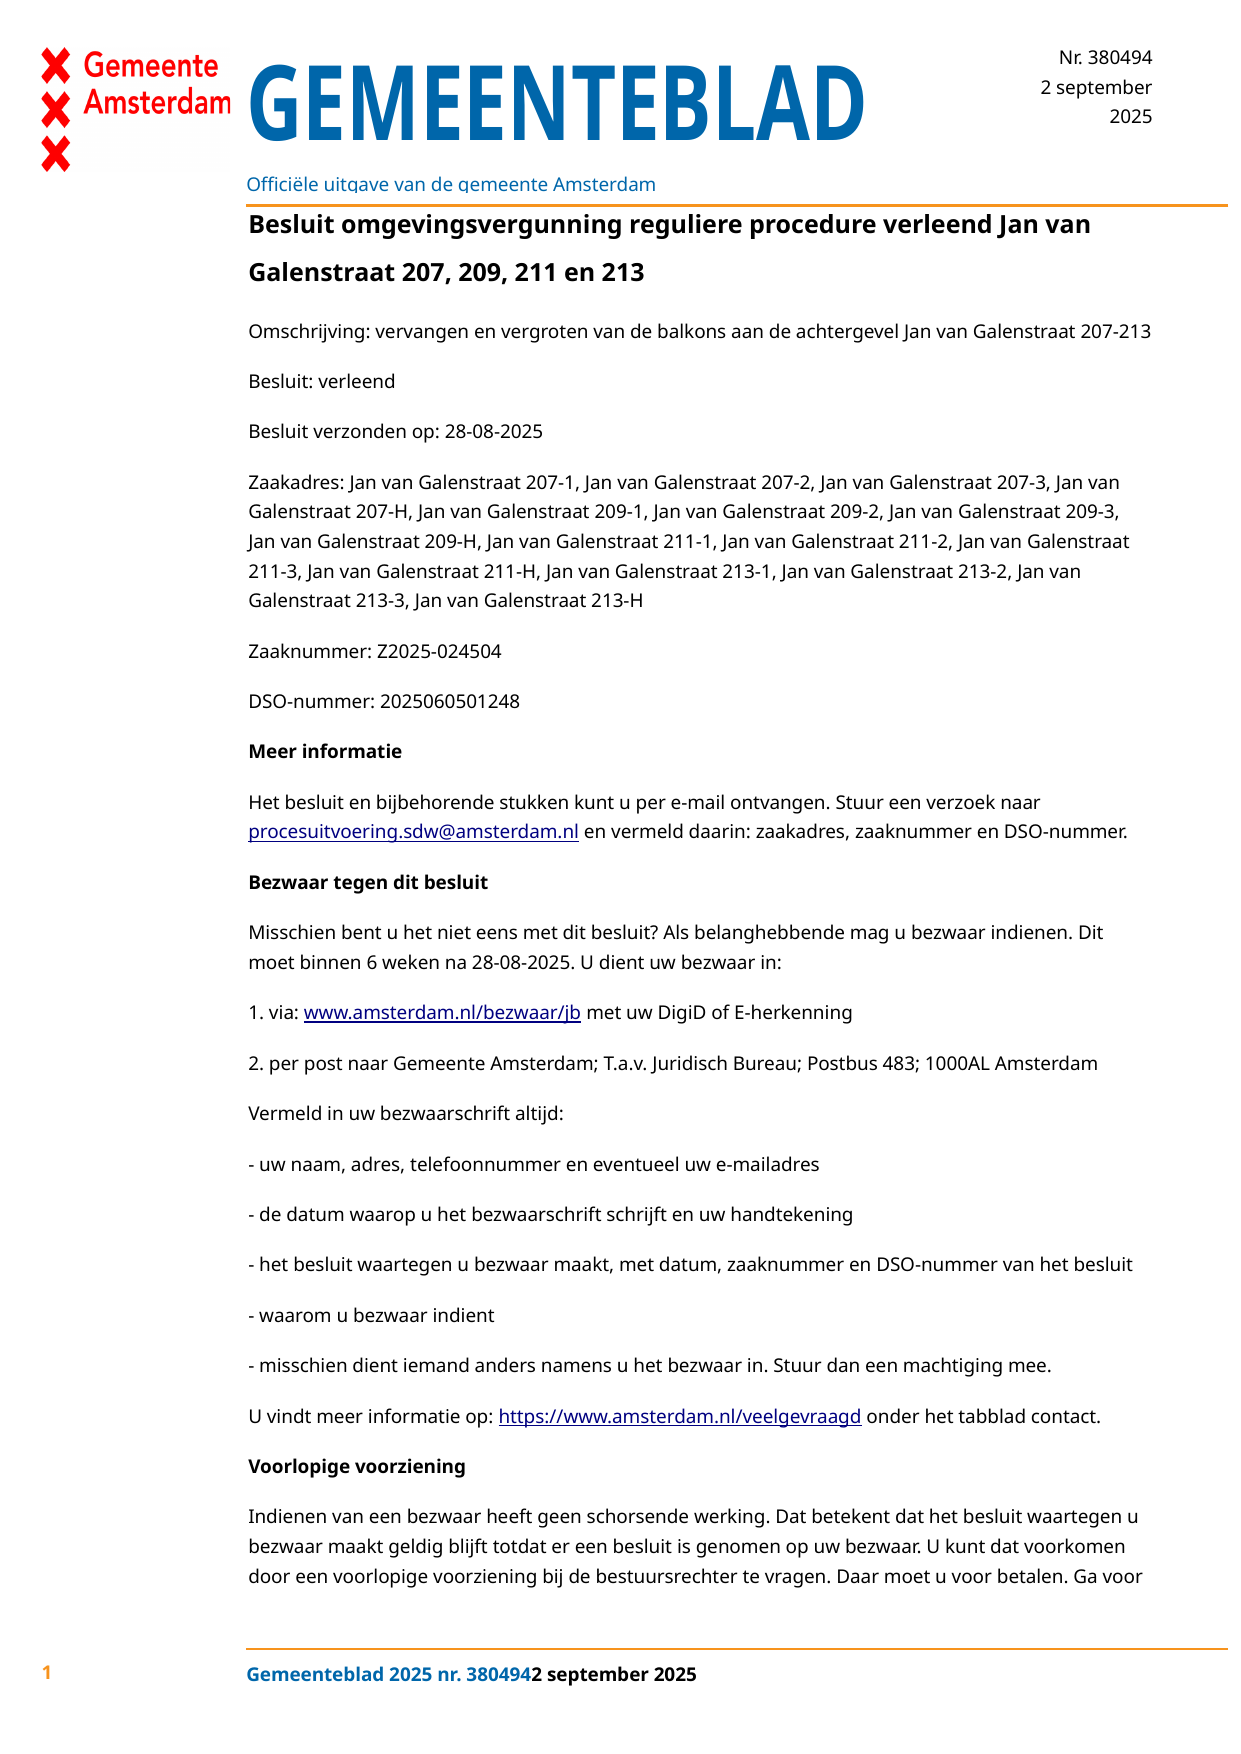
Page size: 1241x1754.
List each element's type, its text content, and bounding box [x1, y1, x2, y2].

text Het besluit en bijbehorende stukken kunt u per e-mail ontvangen. Stuur een verzoek naar procesuitvoering.sdw@amsterdam.nl en vermeld daarin: zaakadres, zaaknummer en DSO-nummer. [248, 789, 1152, 844]
text Misschien bent u het niet eens met dit besluit? Als belanghebbende mag u bezwaar indienen. Dit moet binnen 6 weken na 28-08-2025. U dient uw bezwaar in: [248, 919, 1152, 975]
text Besluit: verleend [248, 368, 1152, 394]
text DSO-nummer: 2025060501248 [248, 688, 1152, 714]
text Indienen van een bezwaar heeft geen schorsende werking. Dat betekent dat het besluit waartegen u bezwaar maakt geldig blijft totdat er een besluit is genomen op uw bezwaar. U kunt dat voorkomen door een voorlopige voorziening bij de bestuursrechter te vragen. Daar moet u voor betalen. Ga voor [248, 1504, 1152, 1589]
text - waarom u bezwaar indient [248, 1302, 1152, 1328]
text Vermeld in uw bezwaarschrift altijd: [248, 1100, 1152, 1126]
text 1. via: www.amsterdam.nl/bezwaar/jb met uw DigiD of E-herkenning [248, 999, 1152, 1025]
text Besluit verzonden op: 28-08-2025 [248, 419, 1152, 444]
text - het besluit waartegen u bezwaar maakt, met datum, zaaknummer en DSO-nummer van het besluit [248, 1252, 1152, 1277]
text Bezwaar tegen dit besluit [248, 869, 1152, 895]
text Zaakadres: Jan van Galenstraat 207-1, Jan van Galenstraat 207-2, Jan van Galenstraat 207-3, Jan van Galenstraat 207-H, Jan van Galenstraat 209-1, Jan van Galenstraat 209-2, Jan van Galenstraat 209-3, Jan van Galenstraat 209-H, Jan van Galenstraat 211-1, Jan van Galenstraat 211-2, Jan van Galenstraat 211-3, Jan van Galenstraat 211-H, Jan van Galenstraat 213-1, Jan van Galenstraat 213-2, Jan van Galenstraat 213-3, Jan van Galenstraat 213-H [248, 469, 1152, 613]
text Voorlopige voorziening [248, 1453, 1152, 1479]
text - uw naam, adres, telefoonnummer en eventueel uw e-mailadres [248, 1151, 1152, 1177]
text Besluit omgevingsvergunning reguliere procedure verleend Jan van Galenstraat 207, 209, 211 en 213 [248, 207, 1152, 288]
text U vindt meer informatie op: https://www.amsterdam.nl/veelgevraagd onder het tabblad contact. [248, 1403, 1152, 1429]
text - de datum waarop u het bezwaarschrift schrijft en uw handtekening [248, 1201, 1152, 1227]
text 2. per post naar Gemeente Amsterdam; T.a.v. Juridisch Bureau; Postbus 483; 1000AL Amsterdam [248, 1050, 1152, 1076]
text Zaaknummer: Z2025-024504 [248, 638, 1152, 664]
text - misschien dient iemand anders namens u het bezwaar in. Stuur dan een machtiging mee. [248, 1352, 1152, 1378]
text Meer informatie [248, 739, 1152, 764]
text Omschrijving: vervangen en vergroten van de balkons aan de achtergevel Jan van Galenstraat 207-213 [248, 318, 1152, 344]
picture [41, 47, 231, 172]
